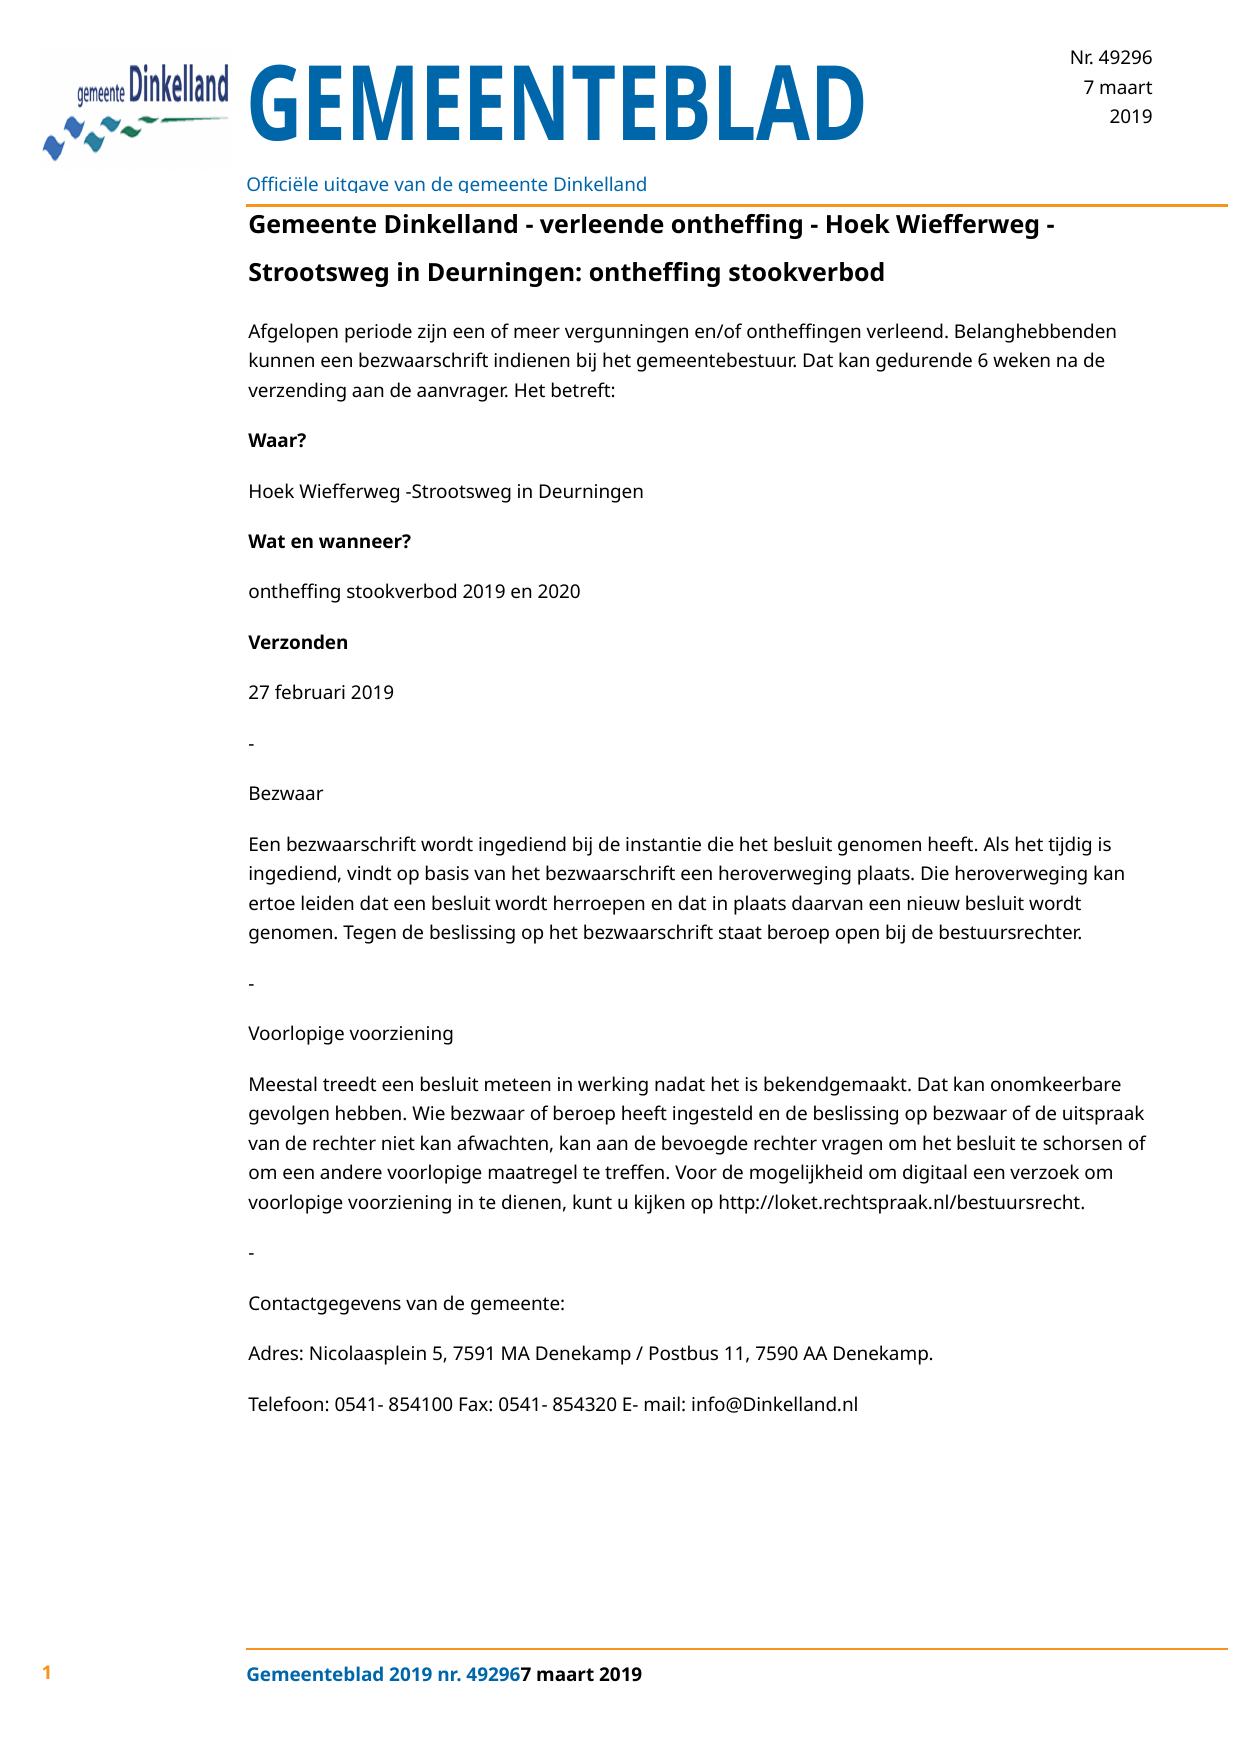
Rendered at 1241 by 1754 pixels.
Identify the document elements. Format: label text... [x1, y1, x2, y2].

text - [248, 1239, 1152, 1265]
text Wat en wanneer? [248, 528, 1152, 554]
picture [41, 47, 231, 172]
text Voorlopige voorziening [248, 1020, 1152, 1046]
text - [248, 970, 1152, 996]
text Verzonden [248, 629, 1152, 655]
text Contactgegevens van de gemeente: [248, 1290, 1152, 1316]
text Meestal treedt een besluit meteen in werking nadat het is bekendgemaakt. Dat kan onomkeerbare gevolgen hebben. Wie bezwaar of beroep heeft ingesteld en de beslissing op bezwaar of de uitspraak van de rechter niet kan afwachten, kan aan de bevoegde rechter vragen om het besluit te schorsen of om een andere voorlopige maatregel te treffen. Voor de mogelijkheid om digitaal een verzoek om voorlopige voorziening in te dienen, kunt u kijken op http://loket.rechtspraak.nl/bestuursrecht. [248, 1071, 1152, 1215]
text - [248, 730, 1152, 756]
text Hoek Wiefferweg -Strootsweg in Deurningen [248, 478, 1152, 504]
text Adres: Nicolaasplein 5, 7591 MA Denekamp / Postbus 11, 7590 AA Denekamp. [248, 1340, 1152, 1366]
text ontheffing stookverbod 2019 en 2020 [248, 579, 1152, 604]
text Telefoon: 0541- 854100 Fax: 0541- 854320 E- mail: info@Dinkelland.nl [248, 1391, 1152, 1417]
text Een bezwaarschrift wordt ingediend bij de instantie die het besluit genomen heeft. Als het tijdig is ingediend, vindt op basis van het bezwaarschrift een heroverweging plaats. Die heroverweging kan ertoe leiden dat een besluit wordt herroepen en dat in plaats daarvan een nieuw besluit wordt genomen. Tegen de beslissing op het bezwaarschrift staat beroep open bij de bestuursrechter. [248, 831, 1152, 945]
text Bezwaar [248, 780, 1152, 806]
text Gemeente Dinkelland - verleende ontheffing - Hoek Wiefferweg -Strootsweg in Deurningen: ontheffing stookverbod [248, 207, 1152, 288]
text Afgelopen periode zijn een of meer vergunningen en/of ontheffingen verleend. Belanghebbenden kunnen een bezwaarschrift indienen bij het gemeentebestuur. Dat kan gedurende 6 weken na de verzending aan de aanvrager. Het betreft: [248, 318, 1152, 403]
text Waar? [248, 427, 1152, 453]
text 27 februari 2019 [248, 679, 1152, 705]
